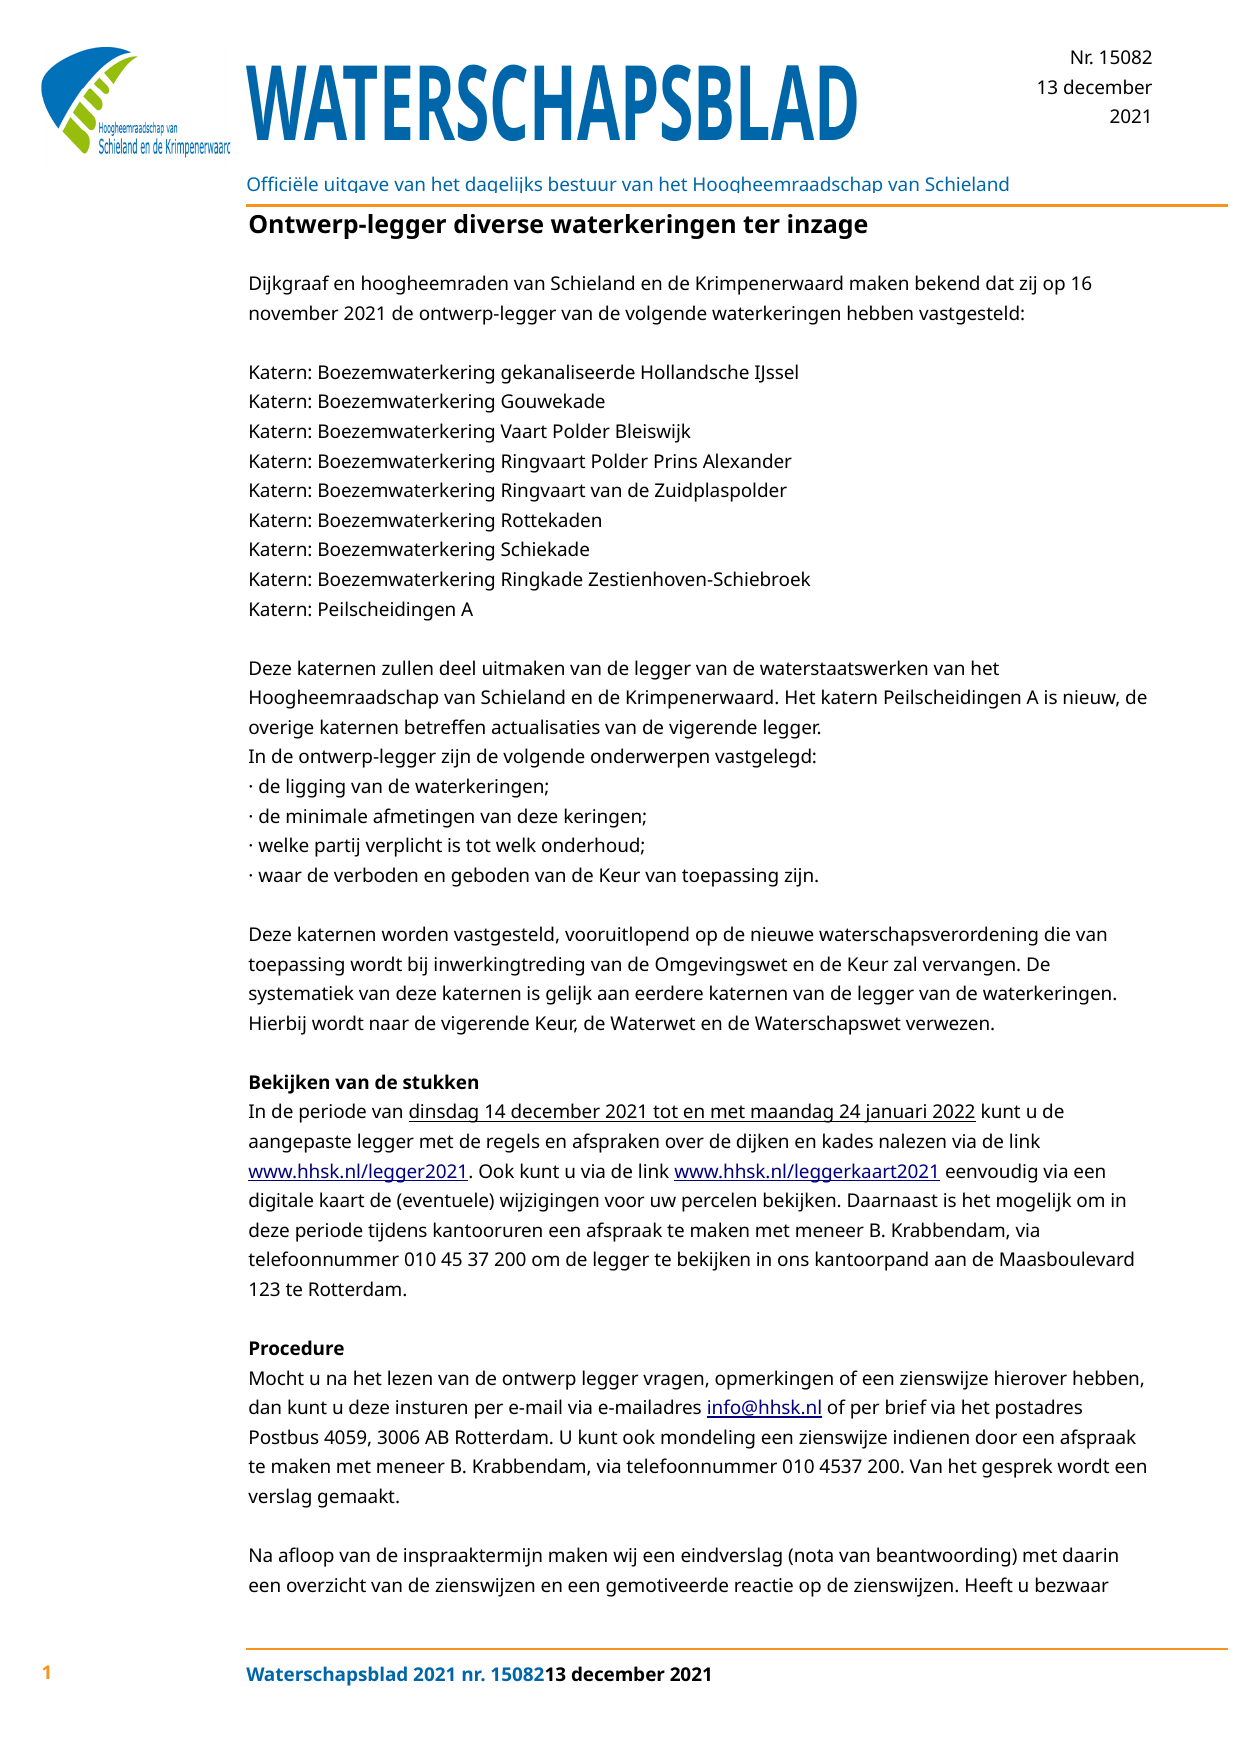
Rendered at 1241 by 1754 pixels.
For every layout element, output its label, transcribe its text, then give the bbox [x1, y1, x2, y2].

text · welke partij verplicht is tot welk onderhoud; [248, 832, 1152, 858]
text · de ligging van de waterkeringen; [248, 773, 1152, 799]
text Katern: Boezemwaterkering Gouwekade [248, 389, 1152, 414]
text Mocht u na het lezen van de ontwerp legger vragen, opmerkingen of een zienswijze hierover hebben, dan kunt u deze insturen per e-mail via e-mailadres info@hhsk.nl of per brief via het postadres Postbus 4059, 3006 AB Rotterdam. U kunt ook mondeling een zienswijze indienen door een afspraak te maken met meneer B. Krabbendam, via telefoonnummer 010 4537 200. Van het gesprek wordt een verslag gemaakt. [248, 1365, 1152, 1509]
text Deze katernen worden vastgesteld, vooruitlopend op de nieuwe waterschapsverordening die van toepassing wordt bij inwerkingtreding van de Omgevingswet en de Keur zal vervangen. De systematiek van deze katernen is gelijk aan eerdere katernen van de legger van de waterkeringen. Hierbij wordt naar de vigerende Keur, de Waterwet en de Waterschapswet verwezen. [248, 921, 1152, 1036]
text In de periode van dinsdag 14 december 2021 tot en met maandag 24 januari 2022 kunt u de aangepaste legger met de regels en afspraken over de dijken en kades nalezen via de link www.hhsk.nl/legger2021. Ook kunt u via de link www.hhsk.nl/leggerkaart2021 eenvoudig via een digitale kaart de (eventuele) wijzigingen voor uw percelen bekijken. Daarnaast is het mogelijk om in deze periode tijdens kantooruren een afspraak te maken met meneer B. Krabbendam, via telefoonnummer 010 45 37 200 om de legger te bekijken in ons kantoorpand aan de Maasboulevard 123 te Rotterdam. [248, 1099, 1152, 1302]
text In de ontwerp-legger zijn de volgende onderwerpen vastgelegd: [248, 744, 1152, 769]
text Katern: Peilscheidingen A [248, 596, 1152, 621]
text Procedure [248, 1335, 1152, 1361]
text Deze katernen zullen deel uitmaken van de legger van de waterstaatswerken van het Hoogheemraadschap van Schieland en de Krimpenerwaard. Het katern Peilscheidingen A is nieuw, de overige katernen betreffen actualisaties van de vigerende legger. [248, 655, 1152, 740]
text Dijkgraaf en hoogheemraden van Schieland en de Krimpenerwaard maken bekend dat zij op 16 november 2021 de ontwerp-legger van de volgende waterkeringen hebben vastgesteld: [248, 270, 1152, 326]
text Katern: Boezemwaterkering gekanaliseerde Hollandsche IJssel [248, 359, 1152, 385]
text · de minimale afmetingen van deze keringen; [248, 803, 1152, 828]
text Katern: Boezemwaterkering Schiekade [248, 537, 1152, 562]
text Katern: Boezemwaterkering Rottekaden [248, 507, 1152, 533]
text Katern: Boezemwaterkering Vaart Polder Bleiswijk [248, 418, 1152, 444]
text Katern: Boezemwaterkering Ringkade Zestienhoven-Schiebroek [248, 566, 1152, 592]
text Katern: Boezemwaterkering Ringvaart Polder Prins Alexander [248, 448, 1152, 473]
text Na afloop van de inspraaktermijn maken wij een eindverslag (nota van beantwoording) met daarin een overzicht van de zienswijzen en een gemotiveerde reactie op de zienswijzen. Heeft u bezwaar [248, 1542, 1152, 1598]
text · waar de verboden en geboden van de Keur van toepassing zijn. [248, 862, 1152, 888]
text Bekijken van de stukken [248, 1069, 1152, 1095]
text Katern: Boezemwaterkering Ringvaart van de Zuidplaspolder [248, 477, 1152, 503]
text Ontwerp-legger diverse waterkeringen ter inzage [248, 207, 1152, 241]
picture [41, 47, 231, 172]
